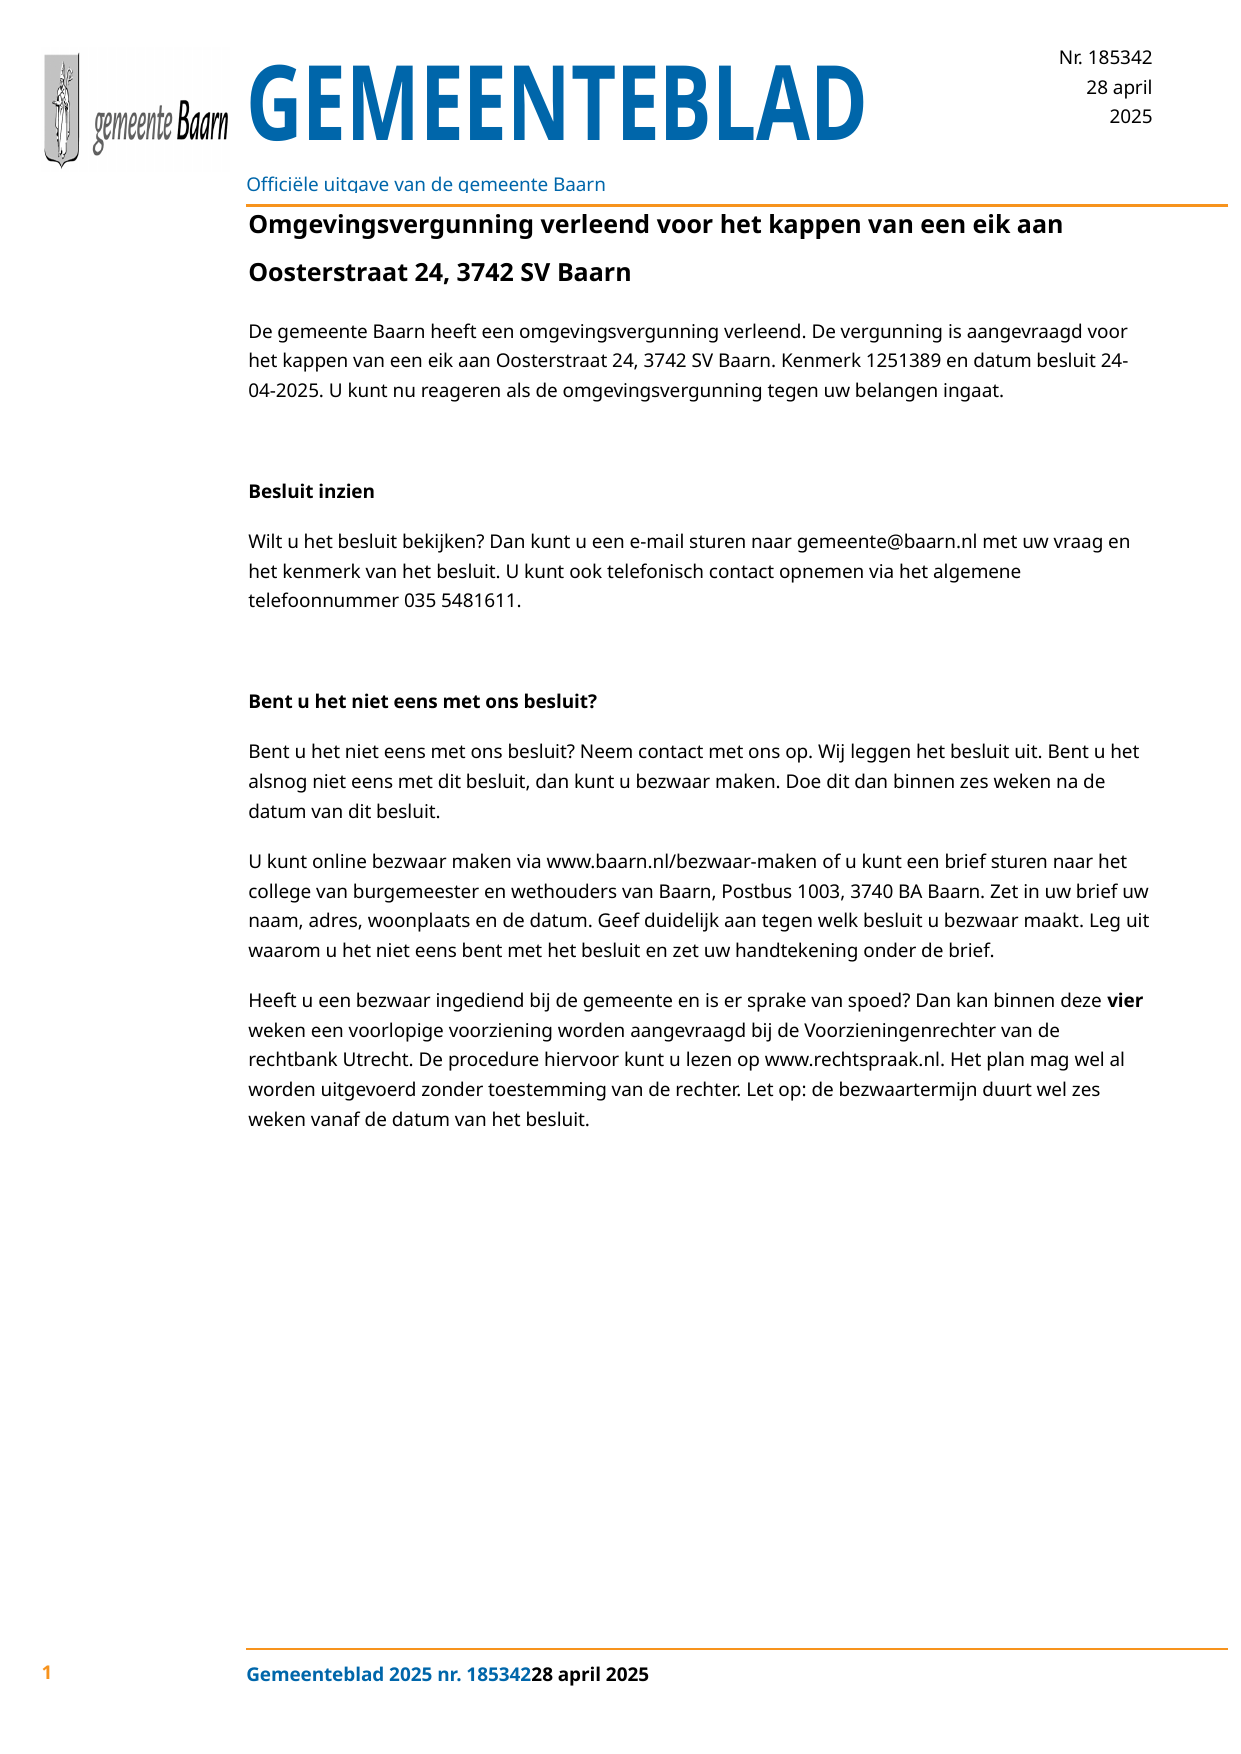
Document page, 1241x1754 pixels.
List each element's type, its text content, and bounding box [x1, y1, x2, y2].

text De gemeente Baarn heeft een omgevingsvergunning verleend. De vergunning is aangevraagd voor het kappen van een eik aan Oosterstraat 24, 3742 SV Baarn. Kenmerk 1251389 en datum besluit 24-04-2025. U kunt nu reageren als de omgevingsvergunning tegen uw belangen ingaat. [248, 318, 1152, 403]
text Bent u het niet eens met ons besluit? [248, 688, 1152, 714]
text Besluit inzien [248, 478, 1152, 504]
text Wilt u het besluit bekijken? Dan kunt u een e-mail sturen naar gemeente@baarn.nl met uw vraag en het kenmerk van het besluit. U kunt ook telefonisch contact opnemen via het algemene telefoonnummer 035 5481611. [248, 528, 1152, 613]
picture [41, 47, 231, 172]
text U kunt online bezwaar maken via www.baarn.nl/bezwaar-maken of u kunt een brief sturen naar het college van burgemeester en wethouders van Baarn, Postbus 1003, 3740 BA Baarn. Zet in uw brief uw naam, adres, woonplaats en de datum. Geef duidelijk aan tegen welk besluit u bezwaar maakt. Leg uit waarom u het niet eens bent met het besluit en zet uw handtekening onder de brief. [248, 848, 1152, 963]
text Bent u het niet eens met ons besluit? Neem contact met ons op. Wij leggen het besluit uit. Bent u het alsnog niet eens met dit besluit, dan kunt u bezwaar maken. Doe dit dan binnen zes weken na de datum van dit besluit. [248, 739, 1152, 824]
text Omgevingsvergunning verleend voor het kappen van een eik aan Oosterstraat 24, 3742 SV Baarn [248, 207, 1152, 288]
text Heeft u een bezwaar ingediend bij de gemeente en is er sprake van spoed? Dan kan binnen deze vier weken een voorlopige voorziening worden aangevraagd bij de Voorzieningenrechter van de rechtbank Utrecht. De procedure hiervoor kunt u lezen op www.rechtspraak.nl. Het plan mag wel al worden uitgevoerd zonder toestemming van de rechter. Let op: de bezwaartermijn duurt wel zes weken vanaf de datum van het besluit. [248, 987, 1152, 1132]
